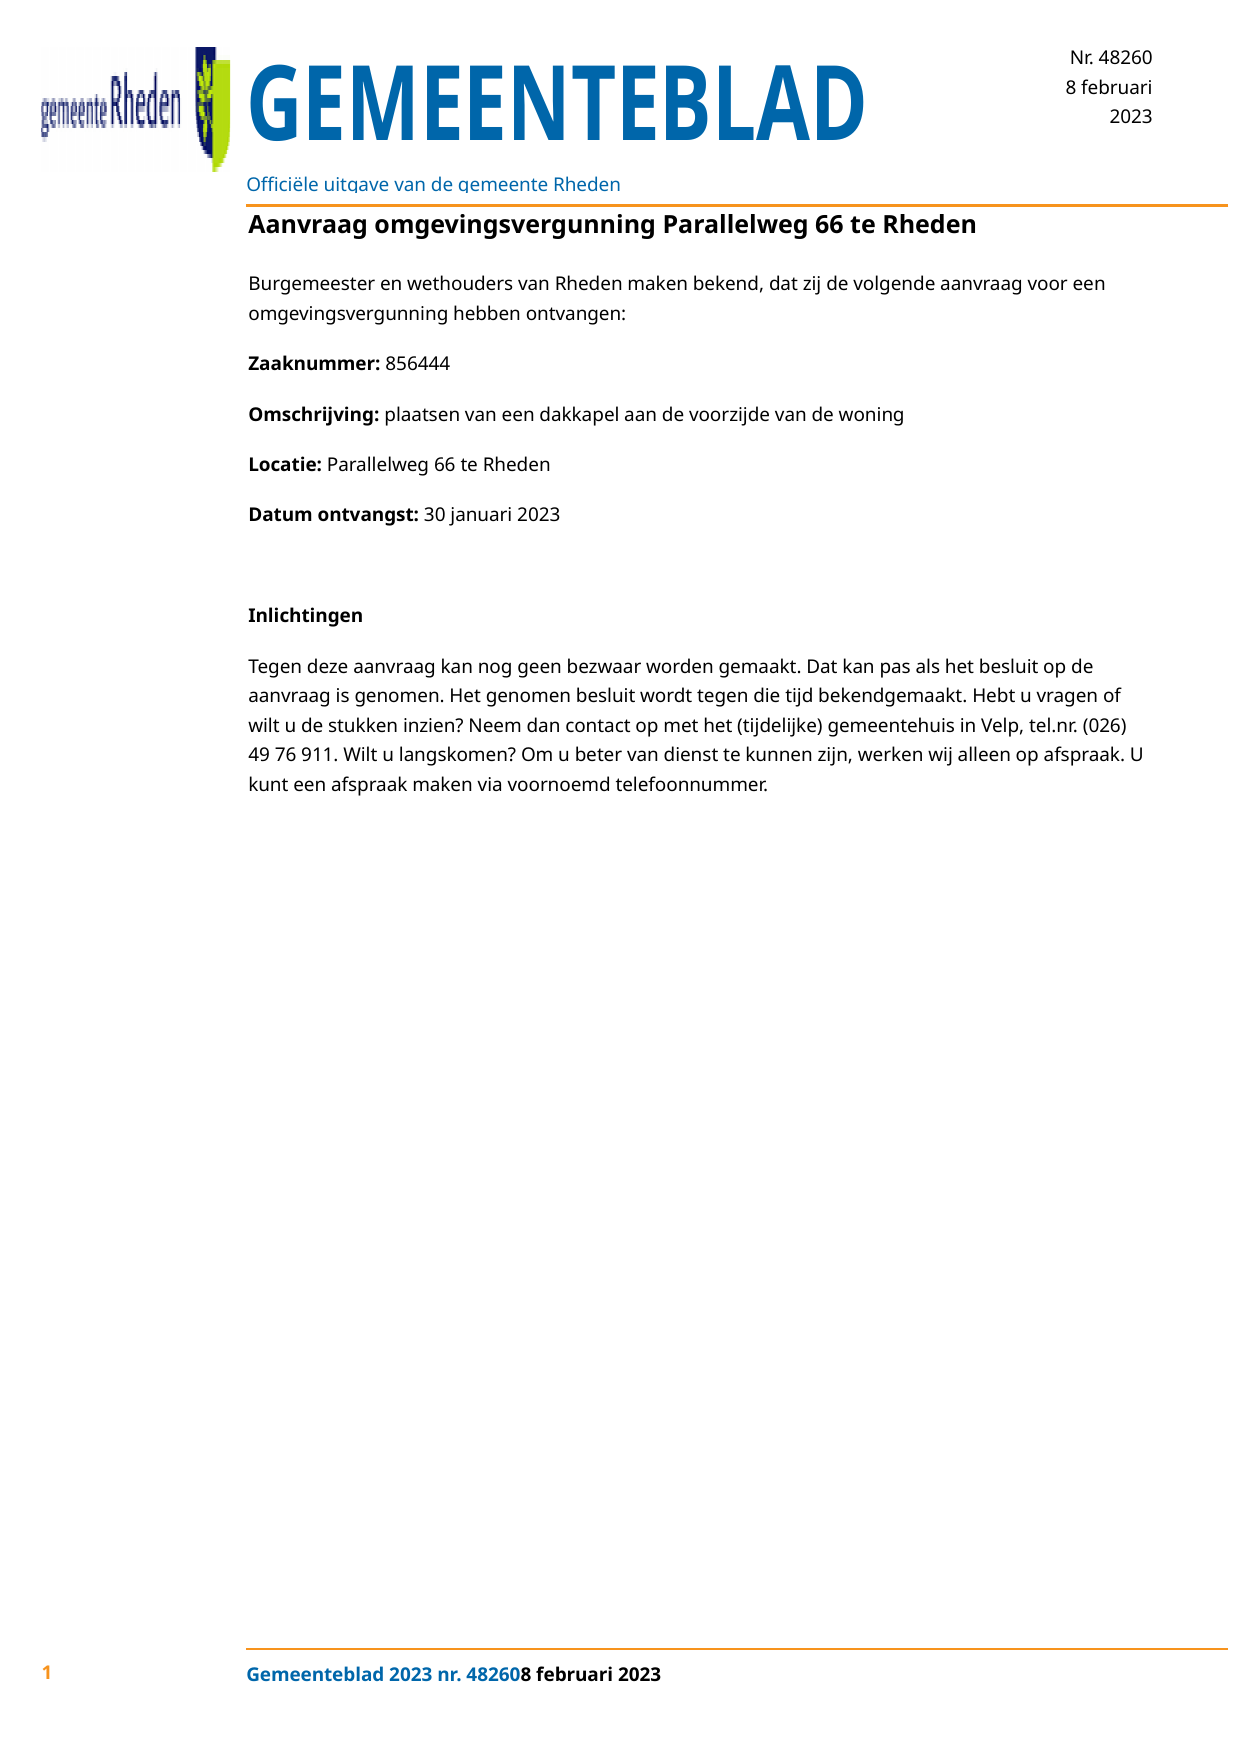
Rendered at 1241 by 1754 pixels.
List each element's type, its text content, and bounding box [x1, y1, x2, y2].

text Tegen deze aanvraag kan nog geen bezwaar worden gemaakt. Dat kan pas als het besluit op de aanvraag is genomen. Het genomen besluit wordt tegen die tijd bekendgemaakt. Hebt u vragen of wilt u de stukken inzien? Neem dan contact op met het (tijdelijke) gemeentehuis in Velp, tel.nr. (026) 49 76 911. Wilt u langskomen? Om u beter van dienst te kunnen zijn, werken wij alleen op afspraak. U kunt een afspraak maken via voornoemd telefoonnummer. [248, 653, 1152, 797]
text Omschrijving: plaatsen van een dakkapel aan de voorzijde van de woning [248, 401, 1152, 426]
text Zaaknummer: 856444 [248, 350, 1152, 376]
text Inlichtingen [248, 602, 1152, 628]
text Locatie: Parallelweg 66 te Rheden [248, 451, 1152, 477]
text Burgemeester en wethouders van Rheden maken bekend, dat zij de volgende aanvraag voor een omgevingsvergunning hebben ontvangen: [248, 270, 1152, 326]
text Aanvraag omgevingsvergunning Parallelweg 66 te Rheden [248, 207, 1152, 241]
text Datum ontvangst: 30 januari 2023 [248, 502, 1152, 527]
picture [41, 47, 231, 172]
